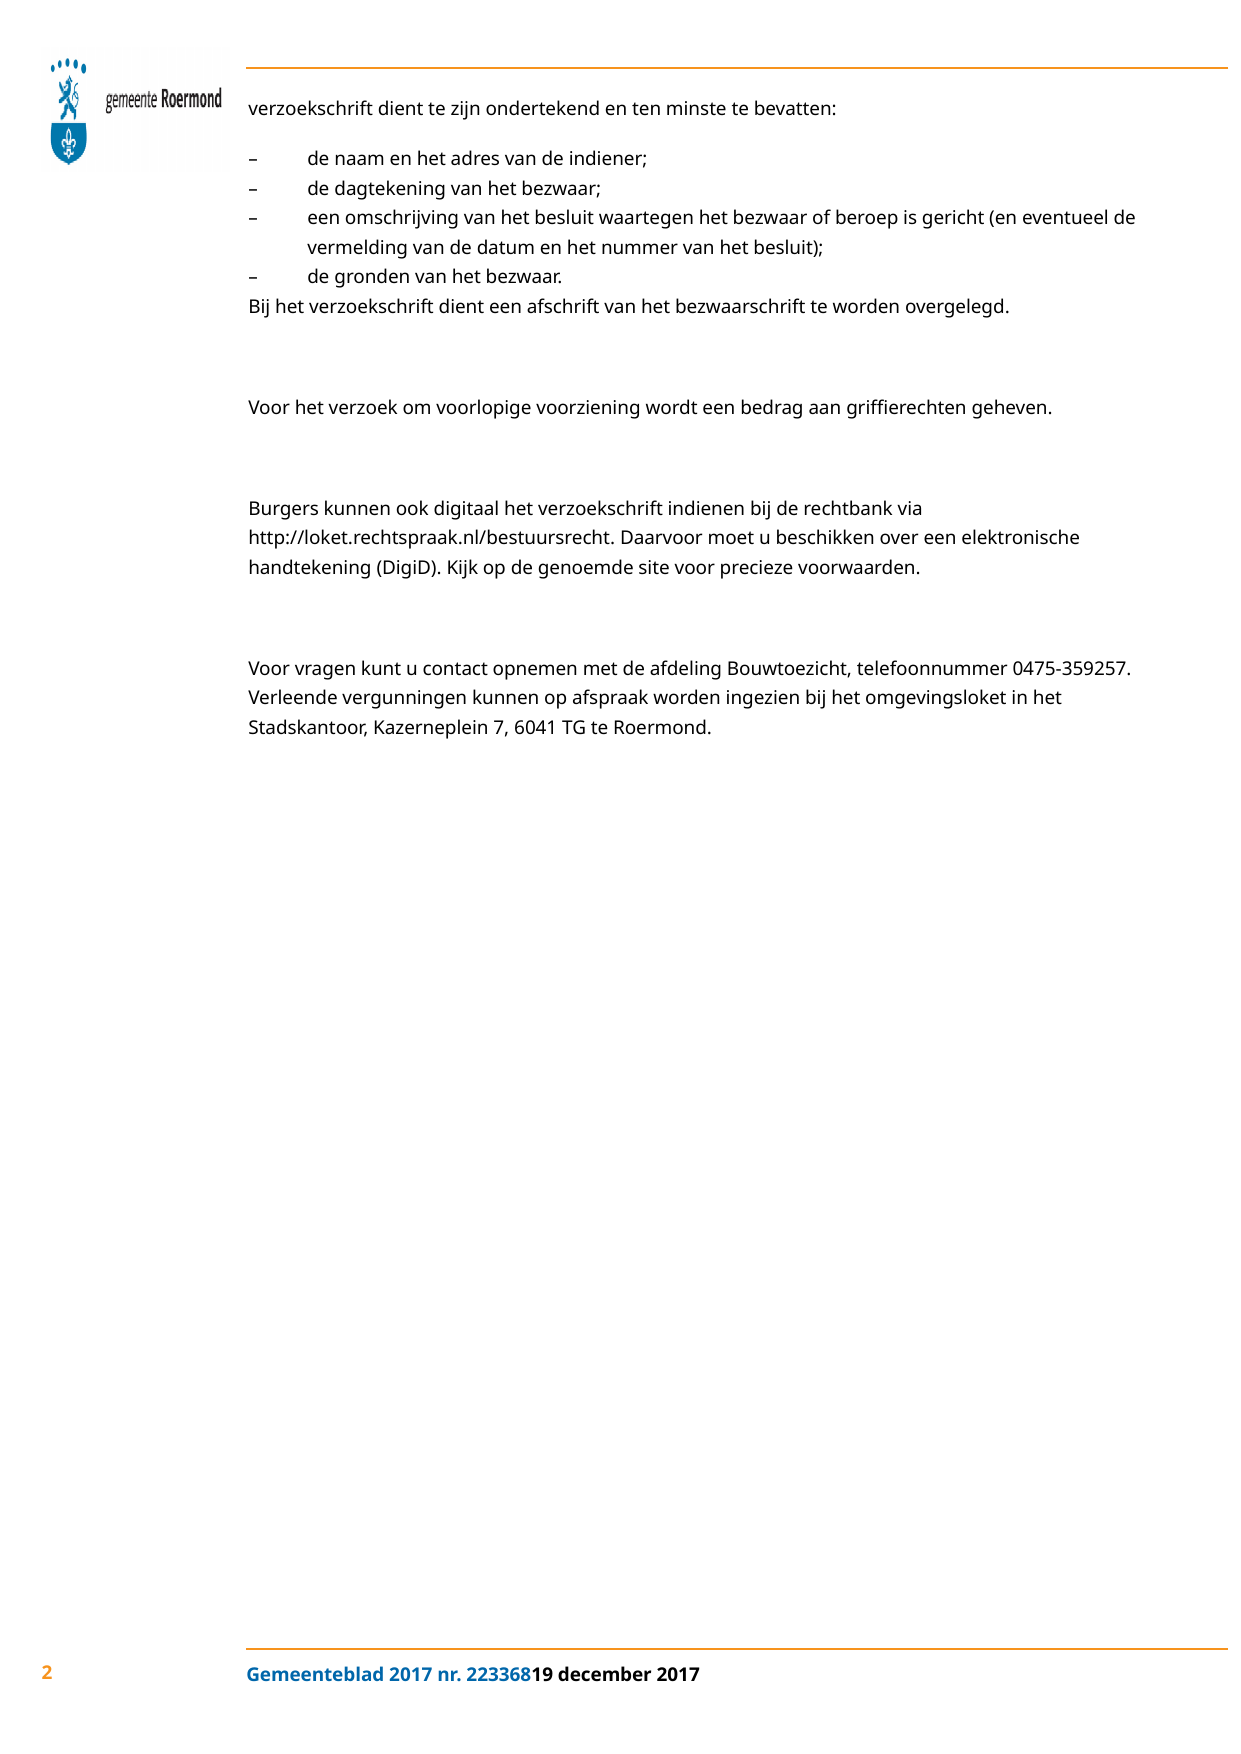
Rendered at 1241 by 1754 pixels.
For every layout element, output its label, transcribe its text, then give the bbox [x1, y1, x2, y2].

picture [41, 47, 231, 172]
text Burgers kunnen ook digitaal het verzoekschrift indienen bij de rechtbank via http://loket.rechtspraak.nl/bestuursrecht. Daarvoor moet u beschikken over een elektronische handtekening (DigiD). Kijk op de genoemde site voor precieze voorwaarden. [248, 495, 1152, 580]
list de dagtekening van het bezwaar; [248, 175, 1152, 201]
text Voor vragen kunt u contact opnemen met de afdeling Bouwtoezicht, telefoonnummer 0475-359257. Verleende vergunningen kunnen op afspraak worden ingezien bij het omgevingsloket in het Stadskantoor, Kazerneplein 7, 6041 TG te Roermond. [248, 655, 1152, 740]
text Bij het verzoekschrift dient een afschrift van het bezwaarschrift te worden overgelegd. [248, 293, 1152, 319]
list een omschrijving van het besluit waartegen het bezwaar of beroep is gericht (en eventueel de vermelding van de datum en het nummer van het besluit); [248, 204, 1152, 260]
list de naam en het adres van de indiener; [248, 145, 1152, 171]
list de gronden van het bezwaar. [248, 263, 1152, 289]
text Voor het verzoek om voorlopige voorziening wordt een bedrag aan griffierechten geheven. [248, 394, 1152, 420]
text verzoekschrift dient te zijn ondertekend en ten minste te bevatten: [248, 95, 1152, 121]
